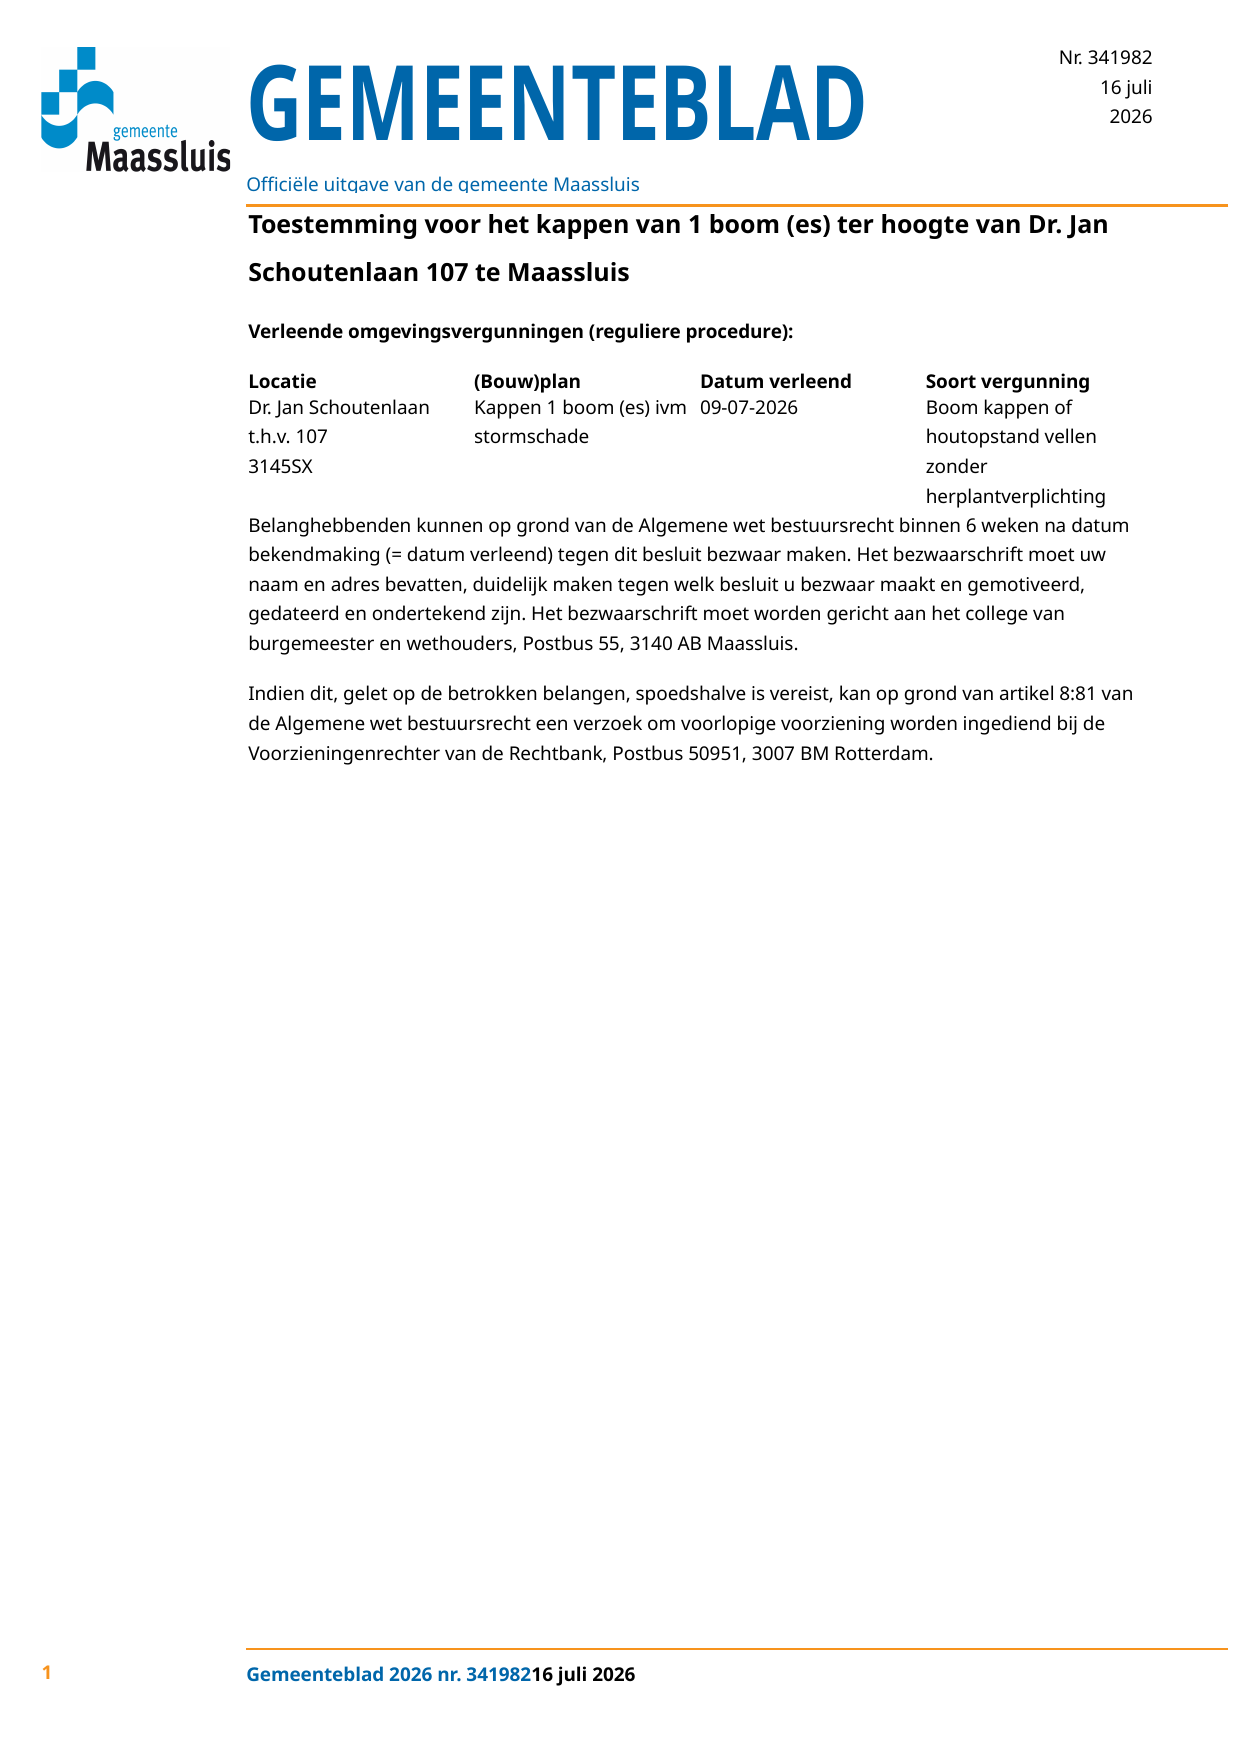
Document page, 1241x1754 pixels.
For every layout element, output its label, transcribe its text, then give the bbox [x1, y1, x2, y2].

table_cell Kappen 1 boom (es) ivm stormschade [474, 394, 700, 509]
table_cell 09-07-2026 [700, 394, 926, 509]
text Toestemming voor het kappen van 1 boom (es) ter hoogte van Dr. Jan Schoutenlaan 107 te Maassluis [248, 207, 1152, 288]
table_cell Dr. Jan Schoutenlaan t.h.v. 107 3145SX [248, 394, 474, 509]
text Belanghebbenden kunnen op grond van de Algemene wet bestuursrecht binnen 6 weken na datum bekendmaking (= datum verleend) tegen dit besluit bezwaar maken. Het bezwaarschrift moet uw naam en adres bevatten, duidelijk maken tegen welk besluit u bezwaar maakt en gemotiveerd, gedateerd en ondertekend zijn. Het bezwaarschrift moet worden gericht aan het college van burgemeester en wethouders, Postbus 55, 3140 AB Maassluis. [248, 512, 1152, 656]
text Verleende omgevingsvergunningen (reguliere procedure): [248, 318, 1152, 344]
table_header Locatie [248, 369, 474, 394]
table_header Soort vergunning [926, 369, 1152, 394]
table_header (Bouw)plan [474, 369, 700, 394]
table_cell Boom kappen of houtopstand vellen zonder herplantverplichting [926, 394, 1152, 509]
picture [41, 47, 77, 92]
picture [41, 47, 231, 172]
text Indien dit, gelet op de betrokken belangen, spoedshalve is vereist, kan op grond van artikel 8:81 van de Algemene wet bestuursrecht een verzoek om voorlopige voorziening worden ingediend bij de Voorzieningenrechter van de Rechtbank, Postbus 50951, 3007 BM Rotterdam. [248, 681, 1152, 766]
table_header Datum verleend [700, 369, 926, 394]
